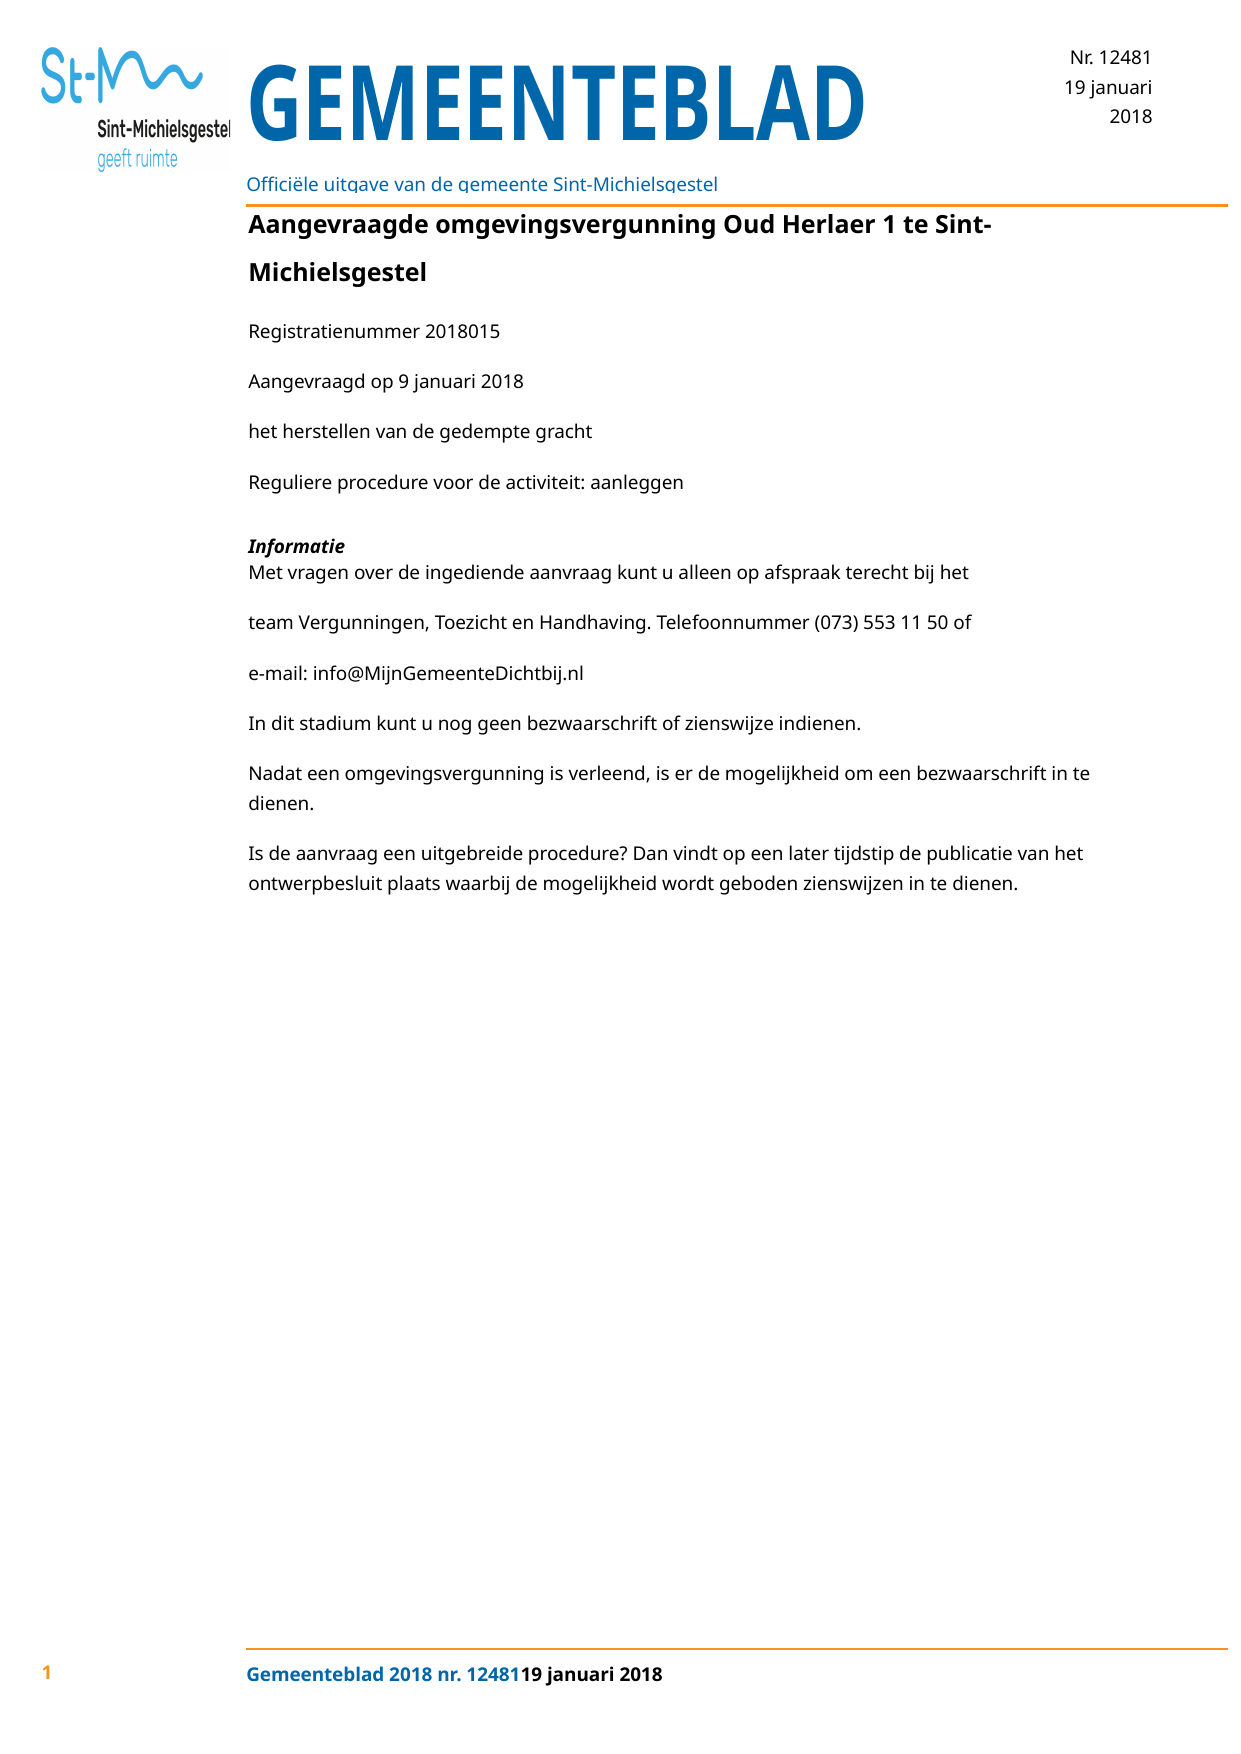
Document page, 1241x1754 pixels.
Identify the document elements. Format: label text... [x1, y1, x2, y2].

text Informatie [248, 533, 1152, 559]
text het herstellen van de gedempte gracht [248, 419, 1152, 444]
text e-mail: info@MijnGemeenteDichtbij.nl [248, 660, 1152, 685]
text Aangevraagd op 9 januari 2018 [248, 368, 1152, 394]
text Registratienummer 2018015 [248, 318, 1152, 344]
text Reguliere procedure voor de activiteit: aanleggen [248, 469, 1152, 495]
text Is de aanvraag een uitgebreide procedure? Dan vindt op een later tijdstip de publicatie van het ontwerpbesluit plaats waarbij de mogelijkheid wordt geboden zienswijzen in te dienen. [248, 841, 1152, 896]
text In dit stadium kunt u nog geen bezwaarschrift of zienswijze indienen. [248, 710, 1152, 736]
text Aangevraagde omgevingsvergunning Oud Herlaer 1 te Sint-Michielsgestel [248, 207, 1152, 288]
text Nadat een omgevingsvergunning is verleend, is er de mogelijkheid om een bezwaarschrift in te dienen. [248, 761, 1152, 816]
text team Vergunningen, Toezicht en Handhaving. Telefoonnummer (073) 553 11 50 of [248, 609, 1152, 635]
text Met vragen over de ingediende aanvraag kunt u alleen op afspraak terecht bij het [248, 559, 1152, 584]
picture [41, 47, 231, 172]
